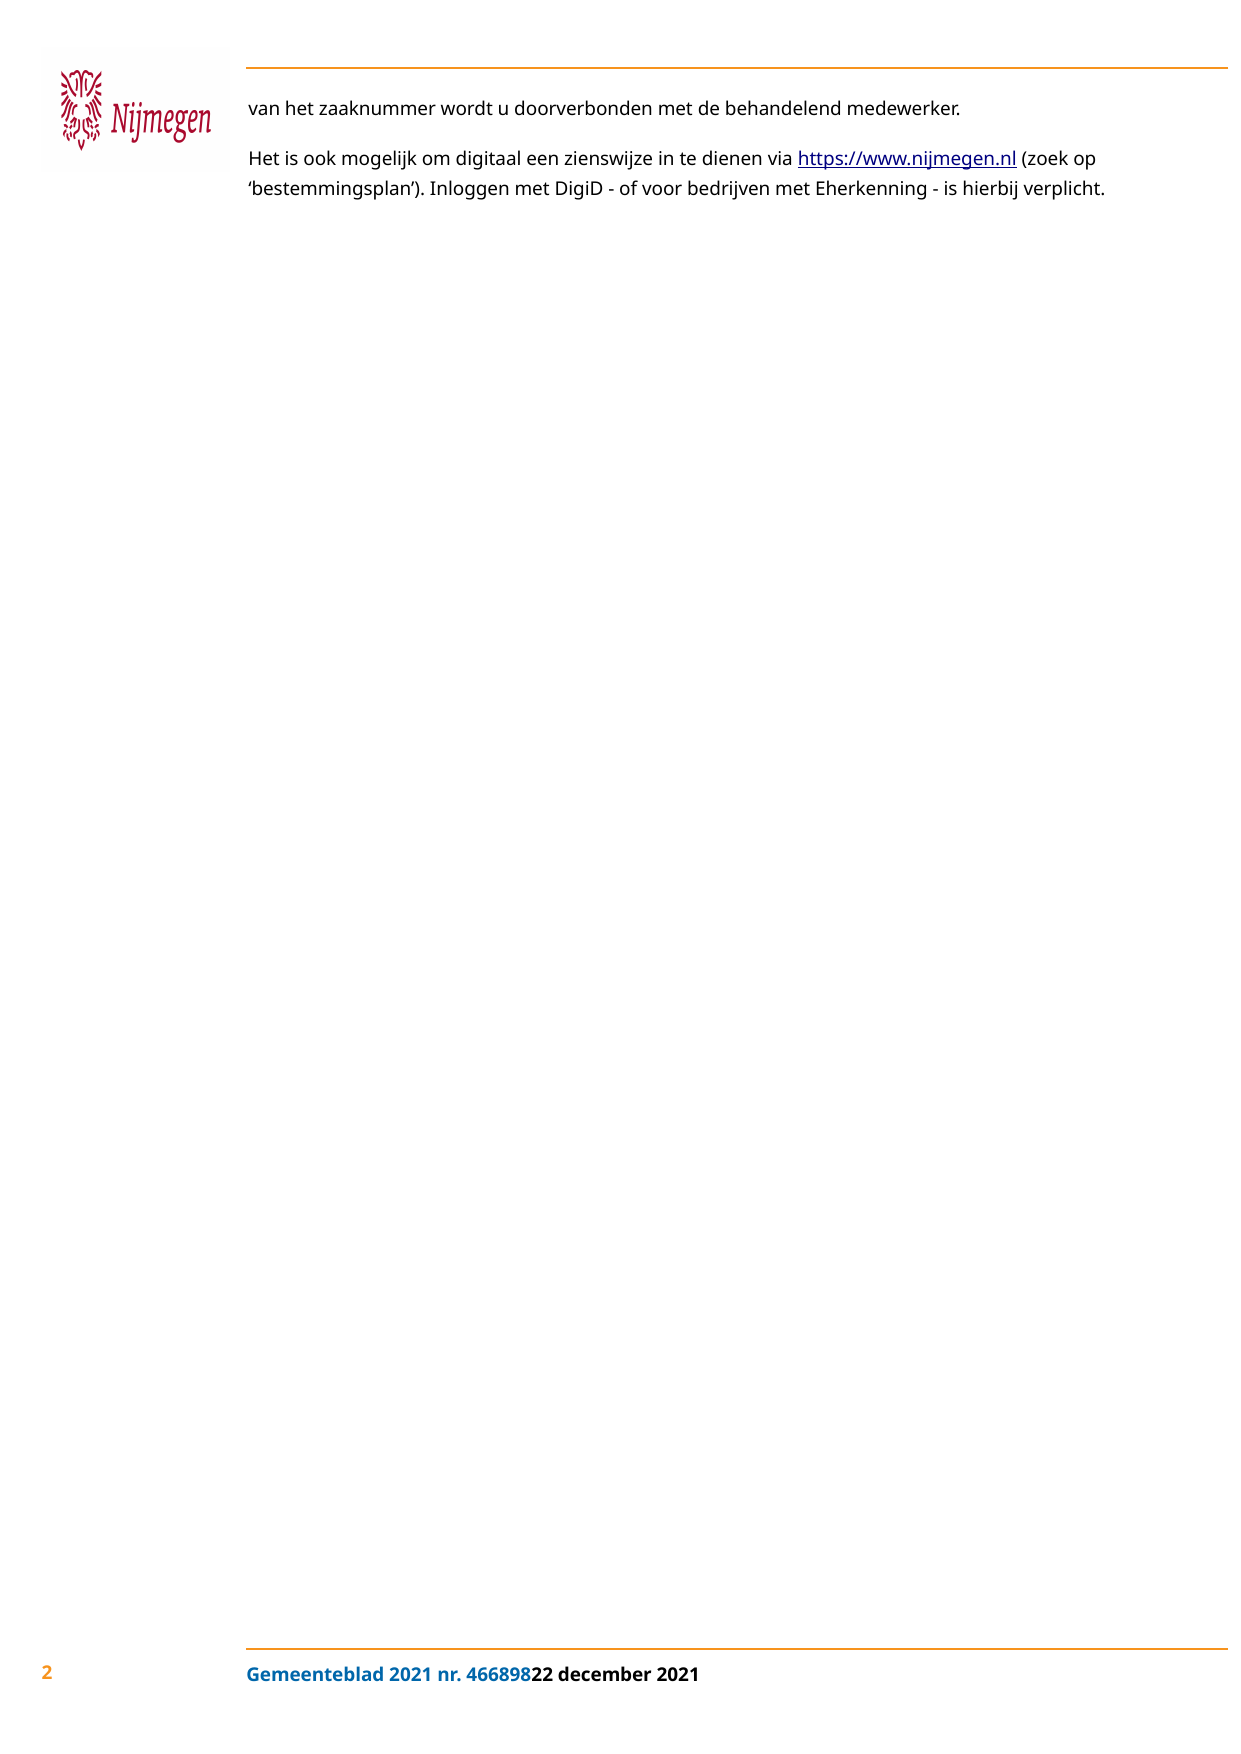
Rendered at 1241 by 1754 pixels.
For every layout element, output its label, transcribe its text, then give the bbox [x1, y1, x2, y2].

text Het is ook mogelijk om digitaal een zienswijze in te dienen via https://www.nijmegen.nl (zoek op ‘bestemmingsplan’). Inloggen met DigiD - of voor bedrijven met Eherkenning - is hierbij verplicht. [248, 145, 1152, 201]
picture [41, 47, 231, 172]
text van het zaaknummer wordt u doorverbonden met de behandelend medewerker. [248, 95, 1152, 121]
